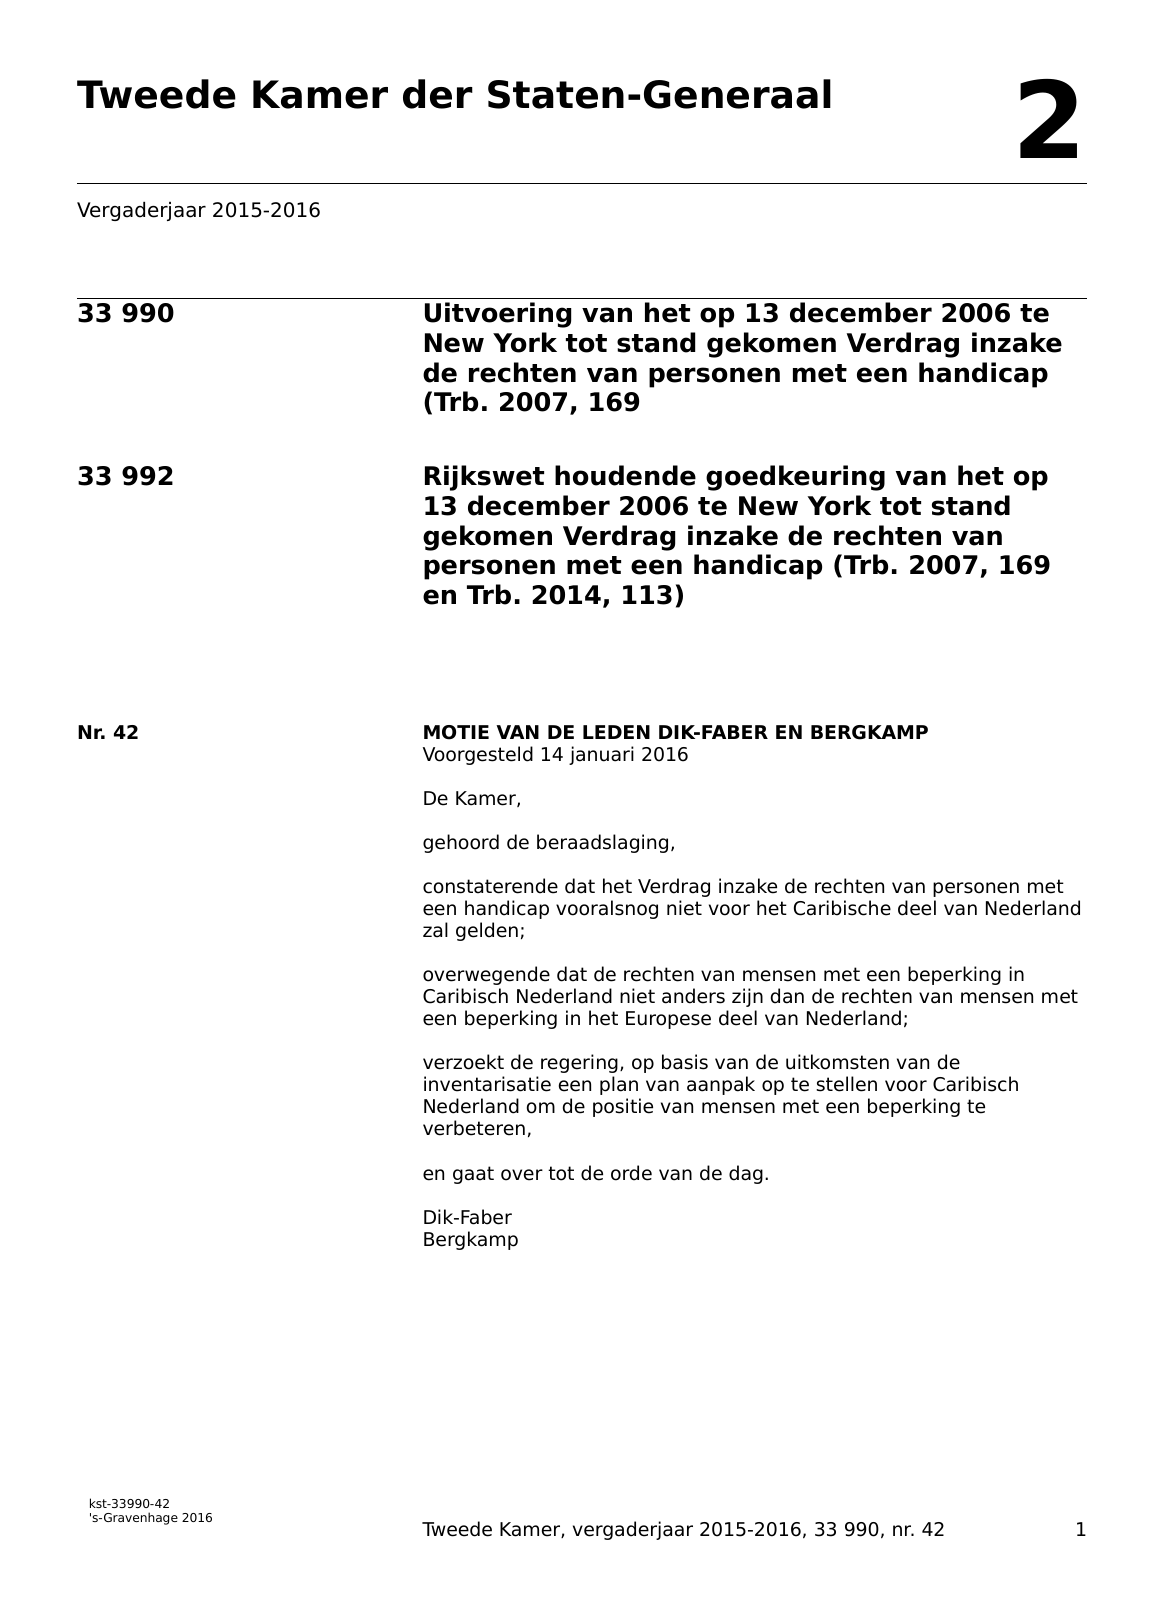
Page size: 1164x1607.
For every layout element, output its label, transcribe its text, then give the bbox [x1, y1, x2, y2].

text verzoekt de regering, op basis van de uitkomsten van de inventarisatie een plan van aanpak op te stellen voor Caribisch Nederland om de positie van mensen met een beperking te verbeteren, [422, 1052, 1087, 1140]
table_header 2 [886, 59, 1087, 183]
text overwegende dat de rechten van mensen met een beperking in Caribisch Nederland niet anders zijn dan de rechten van mensen met een beperking in het Europese deel van Nederland; [422, 964, 1087, 1030]
text en gaat over tot de orde van de dag. [422, 1162, 1087, 1184]
text Bergkamp [422, 1228, 1087, 1251]
text kst-33990-42 [88, 1497, 323, 1511]
table_cell Vergaderjaar 2015-2016 [77, 184, 1087, 298]
text Voorgesteld 14 januari 2016 [422, 743, 1087, 766]
subtitle Nr. 42 MOTIE VAN DE LEDEN DIK-FABER EN BERGKAMP [77, 722, 1087, 743]
subtitle 33 990 Uitvoering van het op 13 december 2006 te New York tot stand gekomen Verdrag inzake de rechten van personen met een handicap (Trb. 2007, 169 [77, 299, 1087, 418]
text De Kamer, [422, 788, 1087, 810]
text constaterende dat het Verdrag inzake de rechten van personen met een handicap vooralsnog niet voor het Caribische deel van Nederland zal gelden; [422, 876, 1087, 942]
text gehoord de beraadslaging, [422, 832, 1087, 854]
subtitle 33 992 Rijkswet houdende goedkeuring van het op 13 december 2006 te New York tot stand gekomen Verdrag inzake de rechten van personen met een handicap (Trb. 2007, 169 en Trb. 2014, 113) [77, 462, 1087, 611]
text 's-Gravenhage 2016 [88, 1511, 323, 1525]
table_header Tweede Kamer der Staten-Generaal [77, 59, 886, 183]
text Dik-Faber [422, 1207, 1087, 1228]
